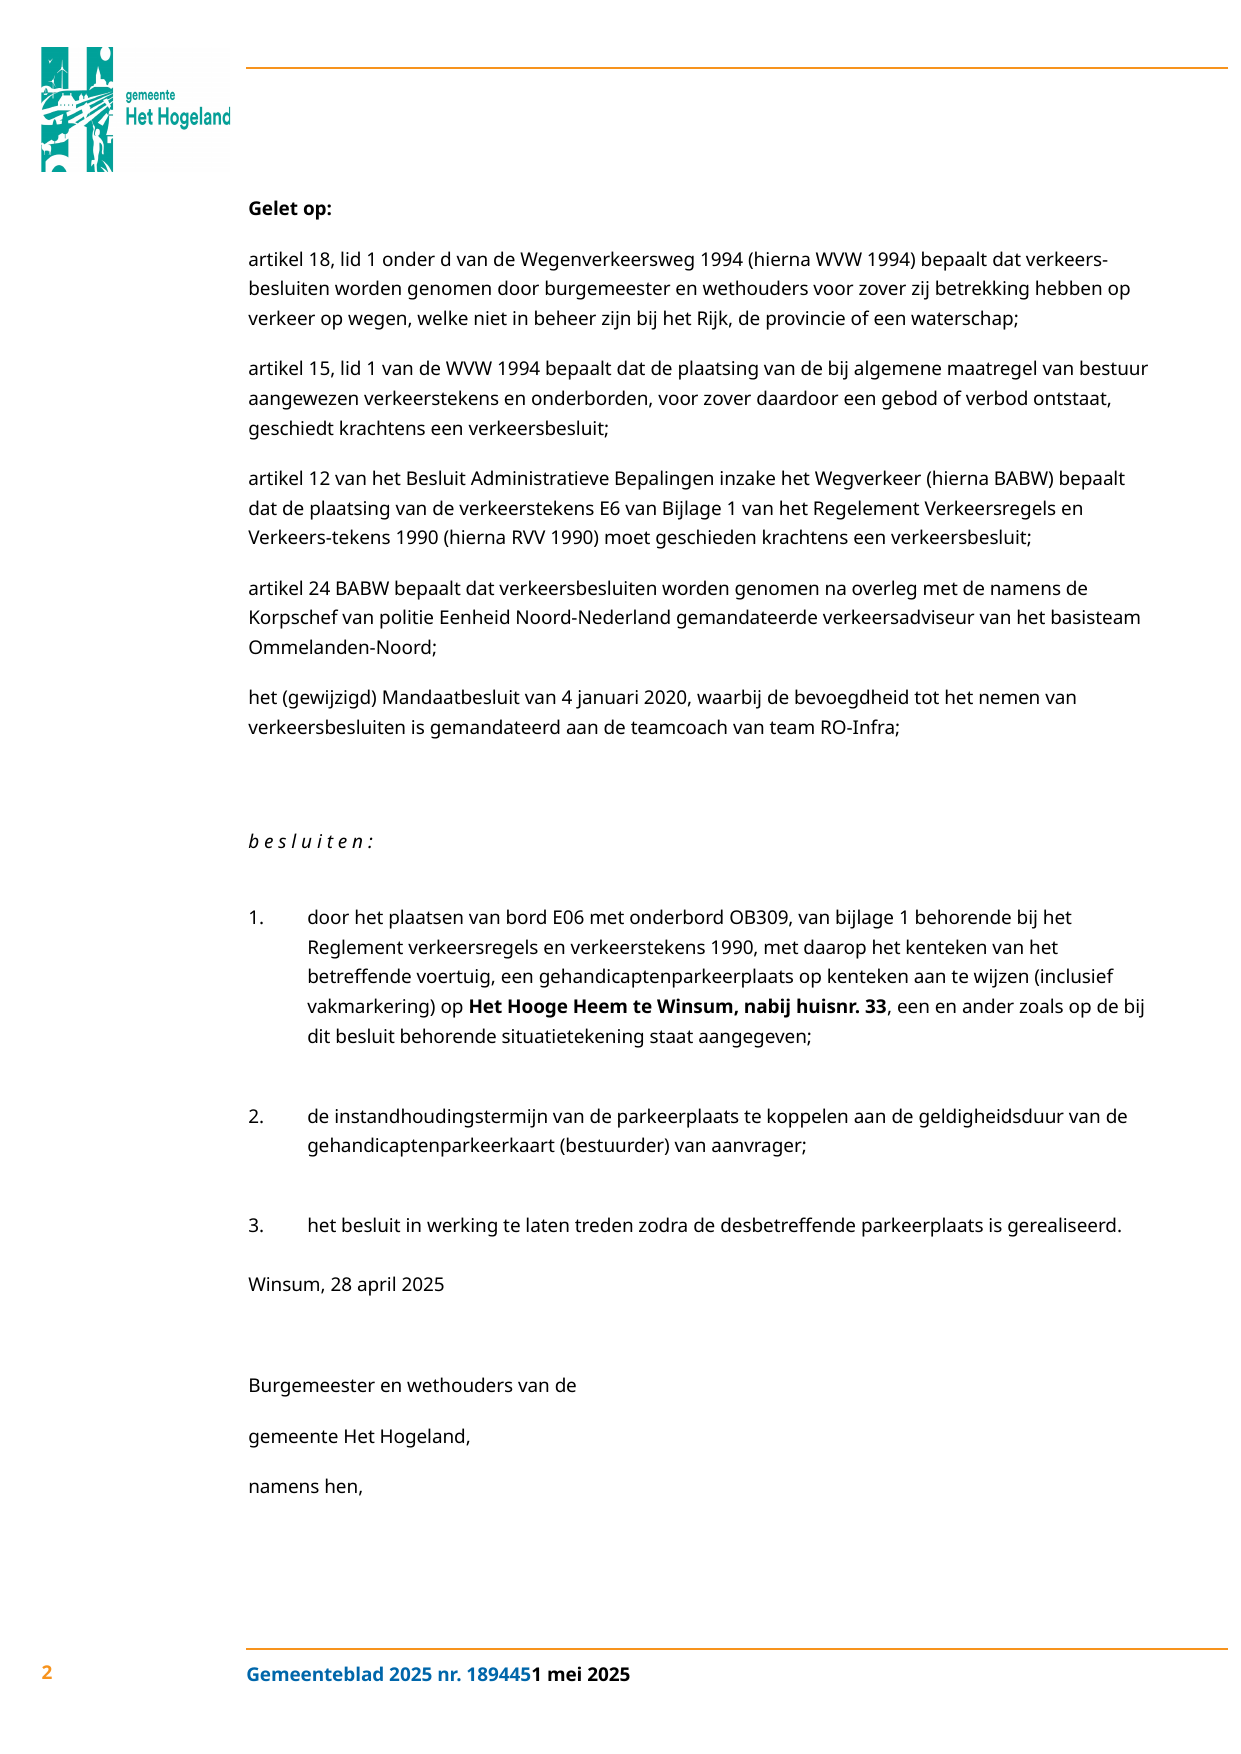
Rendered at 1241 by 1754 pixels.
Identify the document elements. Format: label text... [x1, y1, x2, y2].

text b e s l u i t e n : [248, 828, 1152, 854]
text Gelet op: [248, 196, 1152, 221]
text het (gewijzigd) Mandaatbesluit van 4 januari 2020, waarbij de bevoegdheid tot het nemen van verkeersbesluiten is gemandateerd aan de teamcoach van team RO-Infra; [248, 684, 1152, 740]
list het besluit in werking te laten treden zodra de desbetreffende parkeerplaats is gerealiseerd. [248, 1212, 1152, 1238]
text namens hen, [248, 1473, 1152, 1499]
text Winsum, 28 april 2025 [248, 1272, 1152, 1297]
text artikel 18, lid 1 onder d van de Wegenverkeersweg 1994 (hierna WVW 1994) bepaalt dat verkeers-besluiten worden genomen door burgemeester en wethouders voor zover zij betrekking hebben op verkeer op wegen, welke niet in beheer zijn bij het Rijk, de provincie of een waterschap; [248, 246, 1152, 331]
picture [41, 47, 231, 172]
text artikel 15, lid 1 van de WVW 1994 bepaalt dat de plaatsing van de bij algemene maatregel van bestuur aangewezen verkeerstekens en onderborden, voor zover daardoor een gebod of verbod ontstaat, geschiedt krachtens een verkeersbesluit; [248, 356, 1152, 441]
list de instandhoudingstermijn van de parkeerplaats te koppelen aan de geldigheidsduur van de gehandicaptenparkeerkaart (bestuurder) van aanvrager; [248, 1103, 1152, 1158]
text artikel 24 BABW bepaalt dat verkeersbesluiten worden genomen na overleg met de namens de Korpschef van politie Eenheid Noord-Nederland gemandateerde verkeersadviseur van het basisteam Ommelanden-Noord; [248, 575, 1152, 660]
list door het plaatsen van bord E06 met onderbord OB309, van bijlage 1 behorende bij het Reglement verkeersregels en verkeerstekens 1990, met daarop het kenteken van het betreffende voertuig, een gehandicaptenparkeerplaats op kenteken aan te wijzen (inclusief vakmarkering) op Het Hooge Heem te Winsum, nabij huisnr. 33, een en ander zoals op de bij dit besluit behorende situatietekening staat aangegeven; [248, 904, 1152, 1048]
text Burgemeester en wethouders van de [248, 1372, 1152, 1398]
text artikel 12 van het Besluit Administratieve Bepalingen inzake het Wegverkeer (hierna BABW) bepaalt dat de plaatsing van de verkeerstekens E6 van Bijlage 1 van het Regelement Verkeersregels en Verkeers-tekens 1990 (hierna RVV 1990) moet geschieden krachtens een verkeersbesluit; [248, 465, 1152, 550]
text gemeente Het Hogeland, [248, 1423, 1152, 1448]
